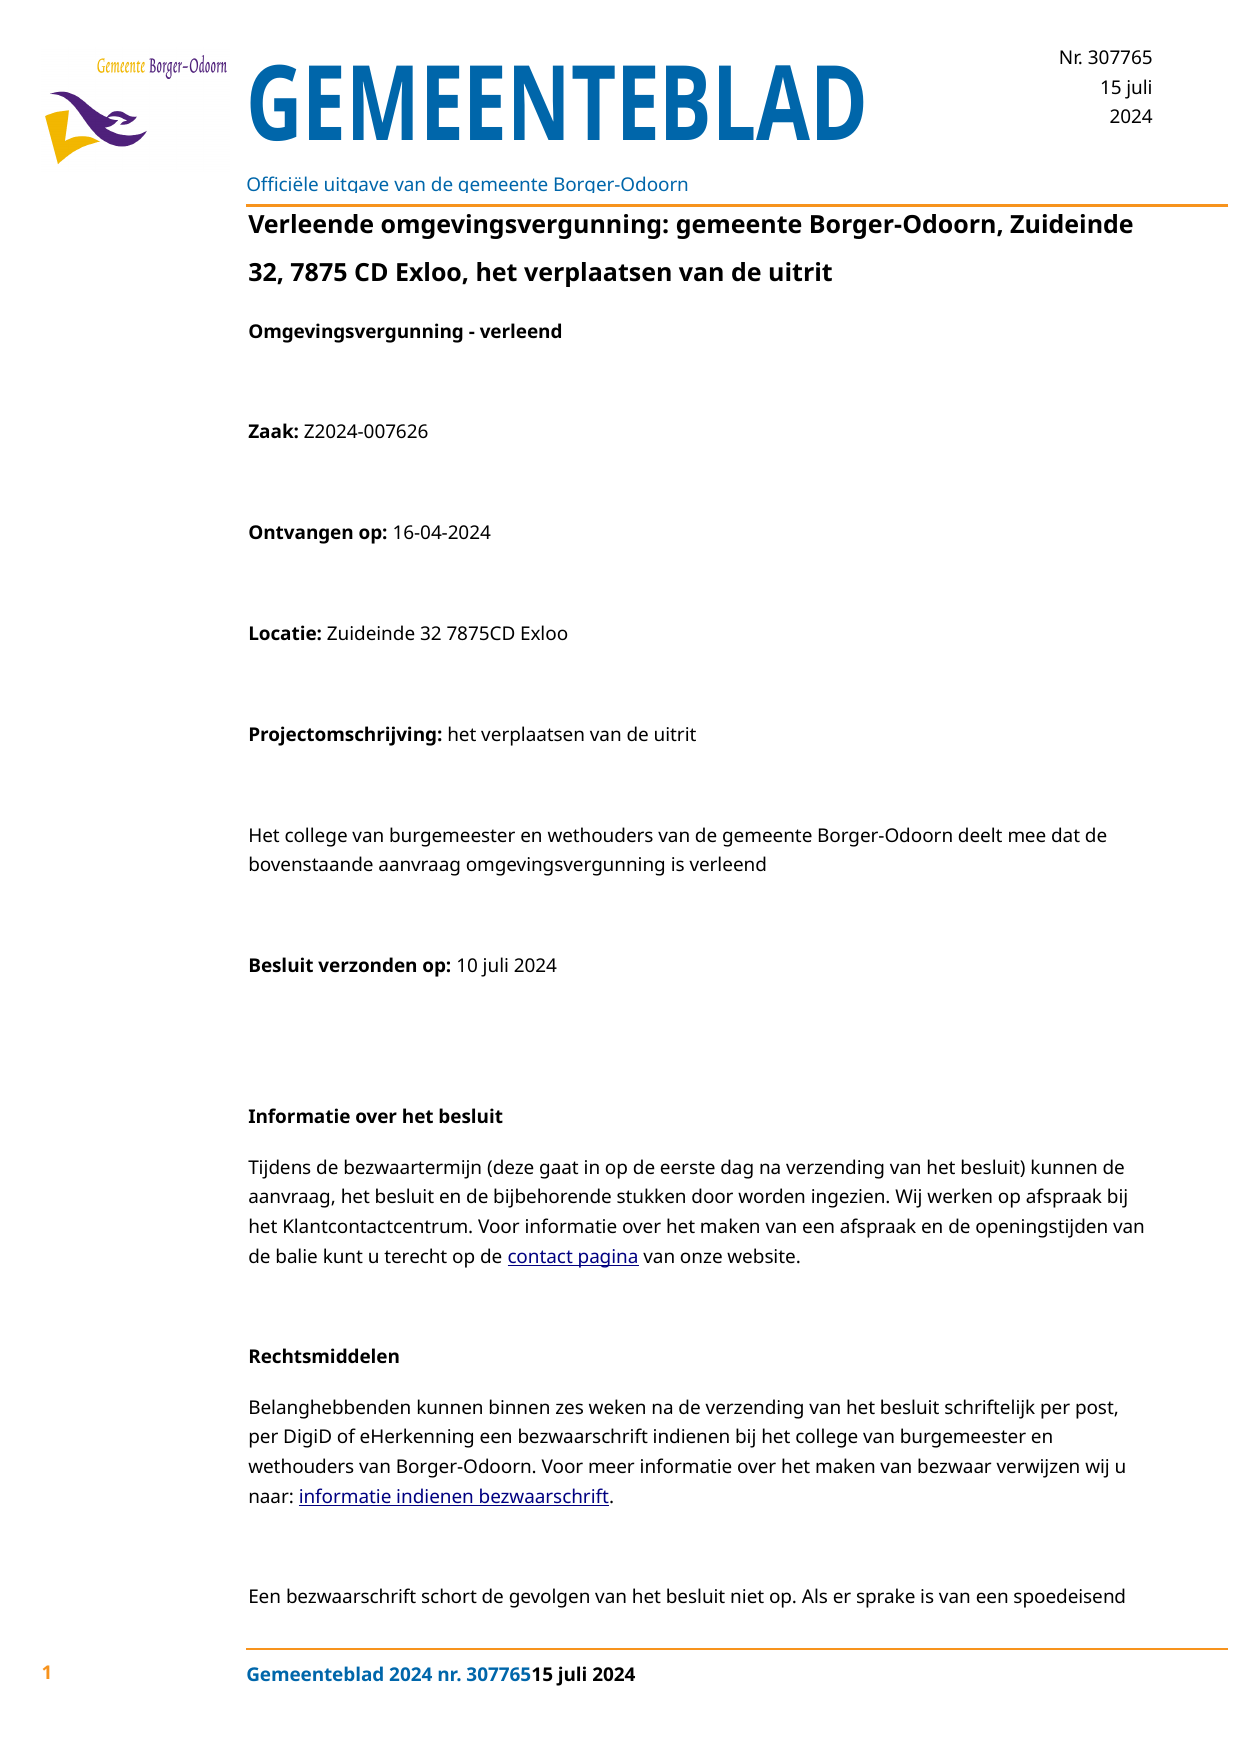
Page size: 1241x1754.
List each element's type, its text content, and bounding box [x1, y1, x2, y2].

text Een bezwaarschrift schort de gevolgen van het besluit niet op. Als er sprake is van een spoedeisend [248, 1584, 1152, 1609]
text Omgevingsvergunning - verleend [248, 318, 1152, 344]
text Projectomschrijving: het verplaatsen van de uitrit [248, 721, 1152, 747]
text Het college van burgemeester en wethouders van de gemeente Borger-Odoorn deelt mee dat de bovenstaande aanvraag omgevingsvergunning is verleend [248, 822, 1152, 877]
text Rechtsmiddelen [248, 1344, 1152, 1369]
picture [41, 47, 231, 172]
text Ontvangen op: 16-04-2024 [248, 519, 1152, 545]
text Zaak: Z2024-007626 [248, 419, 1152, 444]
text Belanghebbenden kunnen binnen zes weken na de verzending van het besluit schriftelijk per post, per DigiD of eHerkenning een bezwaarschrift indienen bij het college van burgemeester en wethouders van Borger-Odoorn. Voor meer informatie over het maken van bezwaar verwijzen wij u naar: informatie indienen bezwaarschrift. [248, 1394, 1152, 1509]
text Tijdens de bezwaartermijn (deze gaat in op de eerste dag na verzending van het besluit) kunnen de aanvraag, het besluit en de bijbehorende stukken door worden ingezien. Wij werken op afspraak bij het Klantcontactcentrum. Voor informatie over het maken van een afspraak en de openingstijden van de balie kunt u terecht op de contact pagina van onze website. [248, 1154, 1152, 1269]
text Verleende omgevingsvergunning: gemeente Borger-Odoorn, Zuideinde 32, 7875 CD Exloo, het verplaatsen van de uitrit [248, 207, 1152, 288]
text Locatie: Zuideinde 32 7875CD Exloo [248, 620, 1152, 646]
text Besluit verzonden op: 10 juli 2024 [248, 952, 1152, 978]
text Informatie over het besluit [248, 1104, 1152, 1129]
